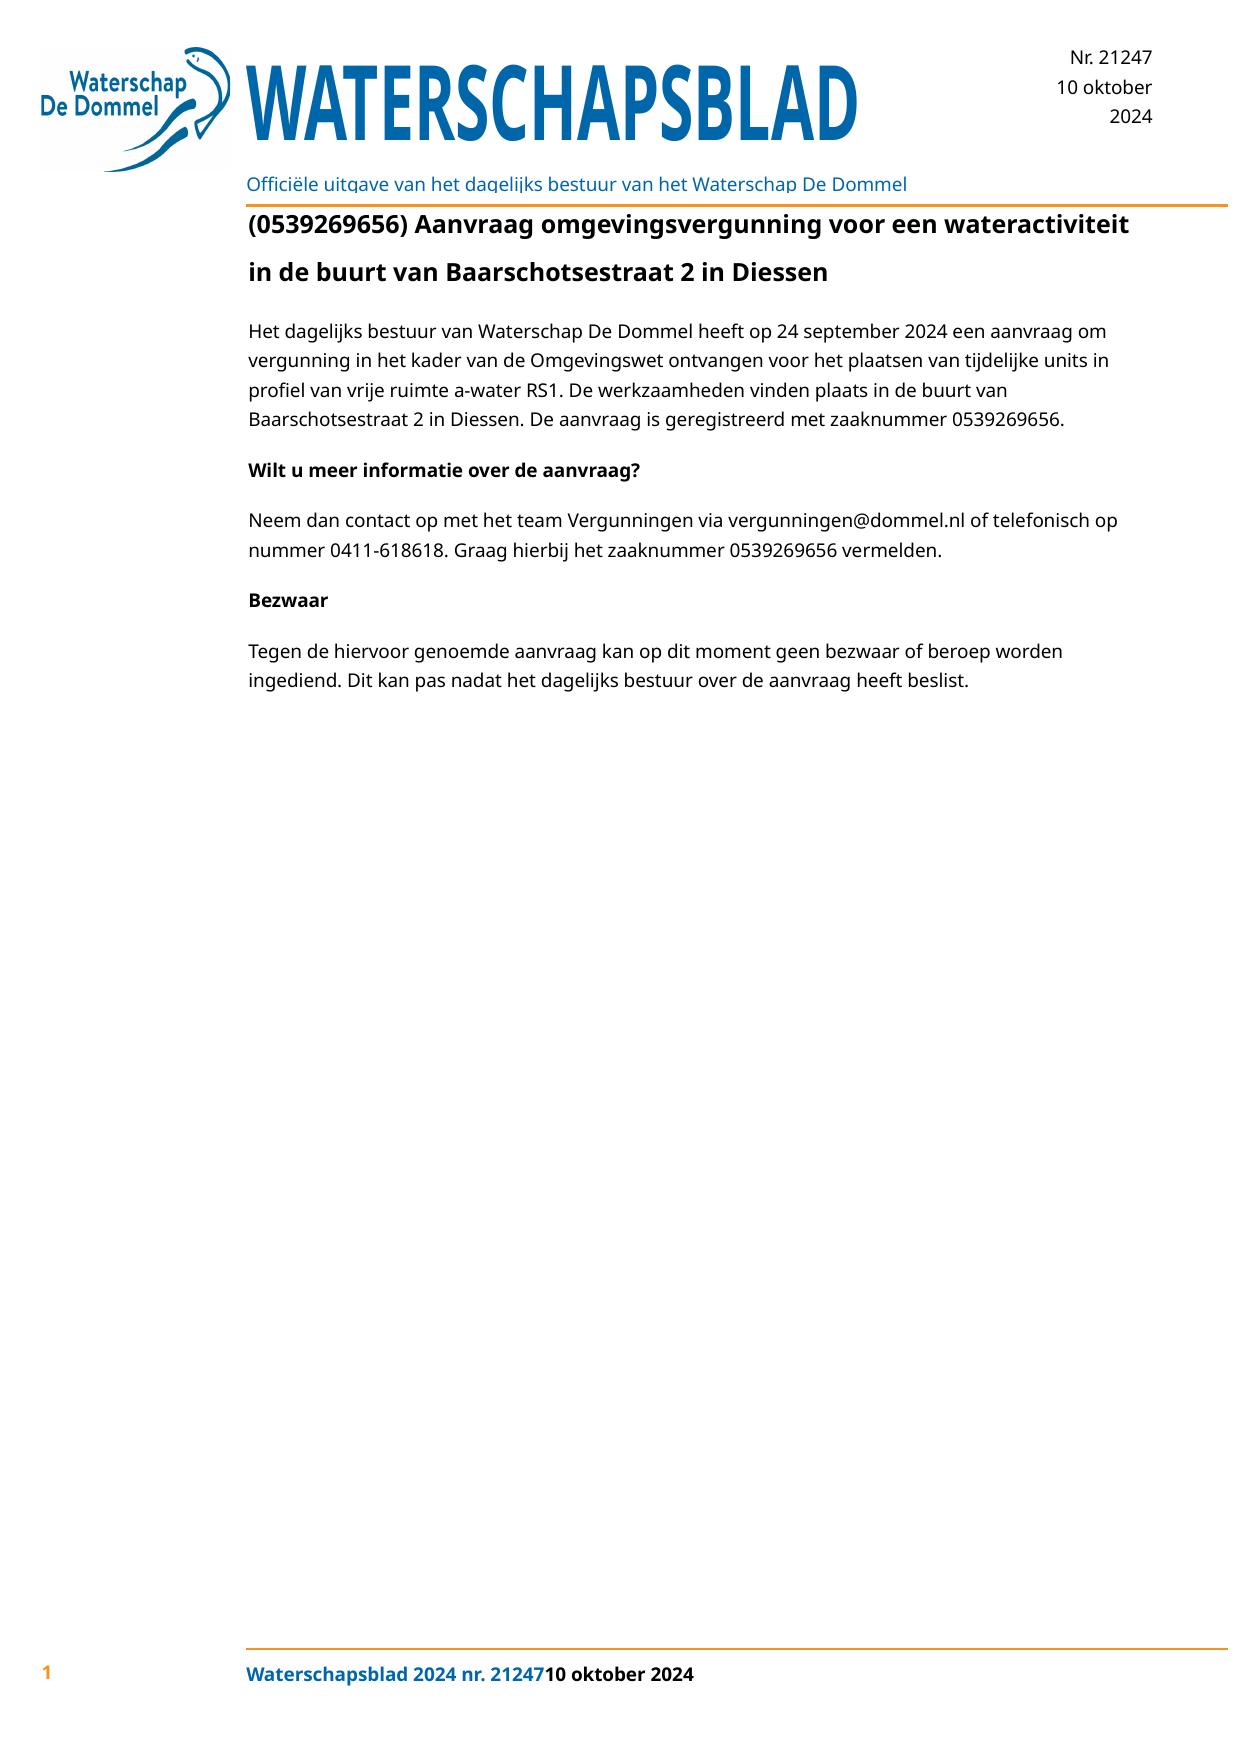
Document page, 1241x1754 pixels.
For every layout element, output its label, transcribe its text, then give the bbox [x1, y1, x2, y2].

text (0539269656) Aanvraag omgevingsvergunning voor een wateractiviteit in de buurt van Baarschotsestraat 2 in Diessen [248, 207, 1152, 288]
text Neem dan contact op met het team Vergunningen via vergunningen@dommel.nl of telefonisch op nummer 0411-618618. Graag hierbij het zaaknummer 0539269656 vermelden. [248, 507, 1152, 563]
picture [45, 99, 51, 111]
picture [198, 118, 210, 131]
text Wilt u meer informatie over de aanvraag? [248, 457, 1152, 483]
text Bezwaar [248, 587, 1152, 613]
text Tegen de hiervoor genoemde aanvraag kan op dit moment geen bezwaar of beroep worden ingediend. Dit kan pas nadat het dagelijks bestuur over de aanvraag heeft beslist. [248, 638, 1152, 693]
picture [204, 47, 231, 76]
picture [41, 47, 231, 172]
text Het dagelijks bestuur van Waterschap De Dommel heeft op 24 september 2024 een aanvraag om vergunning in het kader van de Omgevingswet ontvangen voor het plaatsen van tijdelijke units in profiel van vrije ruimte a-water RS1. De werkzaamheden vinden plaats in de buurt van Baarschotsestraat 2 in Diessen. De aanvraag is geregistreerd met zaaknummer 0539269656. [248, 318, 1152, 432]
